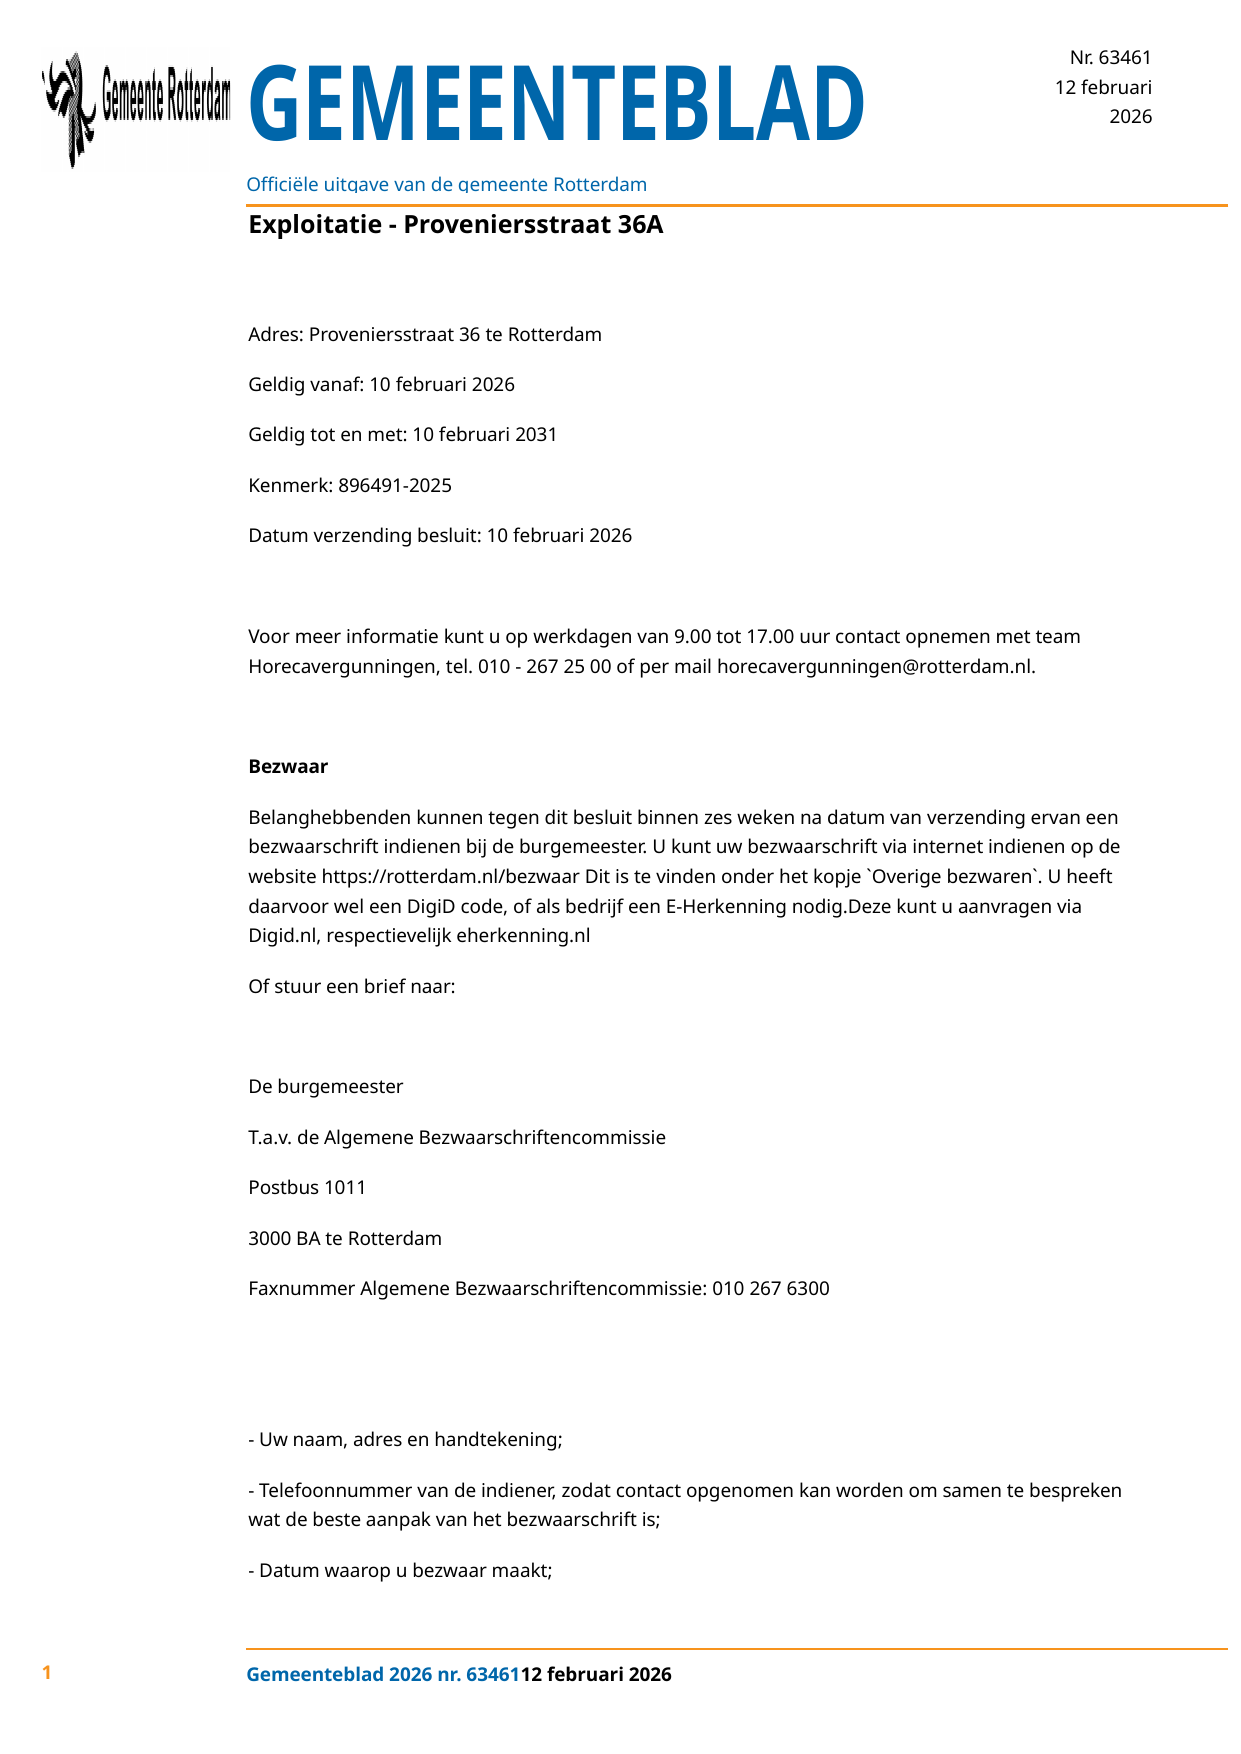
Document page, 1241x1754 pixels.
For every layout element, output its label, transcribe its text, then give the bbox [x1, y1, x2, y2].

picture [41, 47, 231, 172]
text Geldig vanaf: 10 februari 2026 [248, 371, 1152, 397]
text Datum verzending besluit: 10 februari 2026 [248, 522, 1152, 548]
text - Datum waarop u bezwaar maakt; [248, 1557, 1152, 1583]
text Voor meer informatie kunt u op werkdagen van 9.00 tot 17.00 uur contact opnemen met team Horecavergunningen, tel. 010 - 267 25 00 of per mail horecavergunningen@rotterdam.nl. [248, 623, 1152, 678]
text - Uw naam, adres en handtekening; [248, 1427, 1152, 1452]
text - Telefoonnummer van de indiener, zodat contact opgenomen kan worden om samen te bespreken wat de beste aanpak van het bezwaarschrift is; [248, 1477, 1152, 1532]
text Bezwaar [248, 754, 1152, 779]
text Geldig tot en met: 10 februari 2031 [248, 422, 1152, 447]
text Exploitatie - Proveniersstraat 36A [248, 207, 1152, 241]
text Belanghebbenden kunnen tegen dit besluit binnen zes weken na datum van verzending ervan een bezwaarschrift indienen bij de burgemeester. U kunt uw bezwaarschrift via internet indienen op de website https://rotterdam.nl/bezwaar Dit is te vinden onder het kopje `Overige bezwaren`. U heeft daarvoor wel een DigiD code, of als bedrijf een E-Herkenning nodig.Deze kunt u aanvragen via Digid.nl, respectievelijk eherkenning.nl [248, 804, 1152, 948]
text Of stuur een brief naar: [248, 973, 1152, 998]
text T.a.v. de Algemene Bezwaarschriftencommissie [248, 1124, 1152, 1150]
text Faxnummer Algemene Bezwaarschriftencommissie: 010 267 6300 [248, 1275, 1152, 1301]
text Adres: Proveniersstraat 36 te Rotterdam [248, 321, 1152, 346]
text 3000 BA te Rotterdam [248, 1225, 1152, 1251]
text Kenmerk: 896491-2025 [248, 472, 1152, 498]
text De burgemeester [248, 1074, 1152, 1099]
text Postbus 1011 [248, 1174, 1152, 1200]
